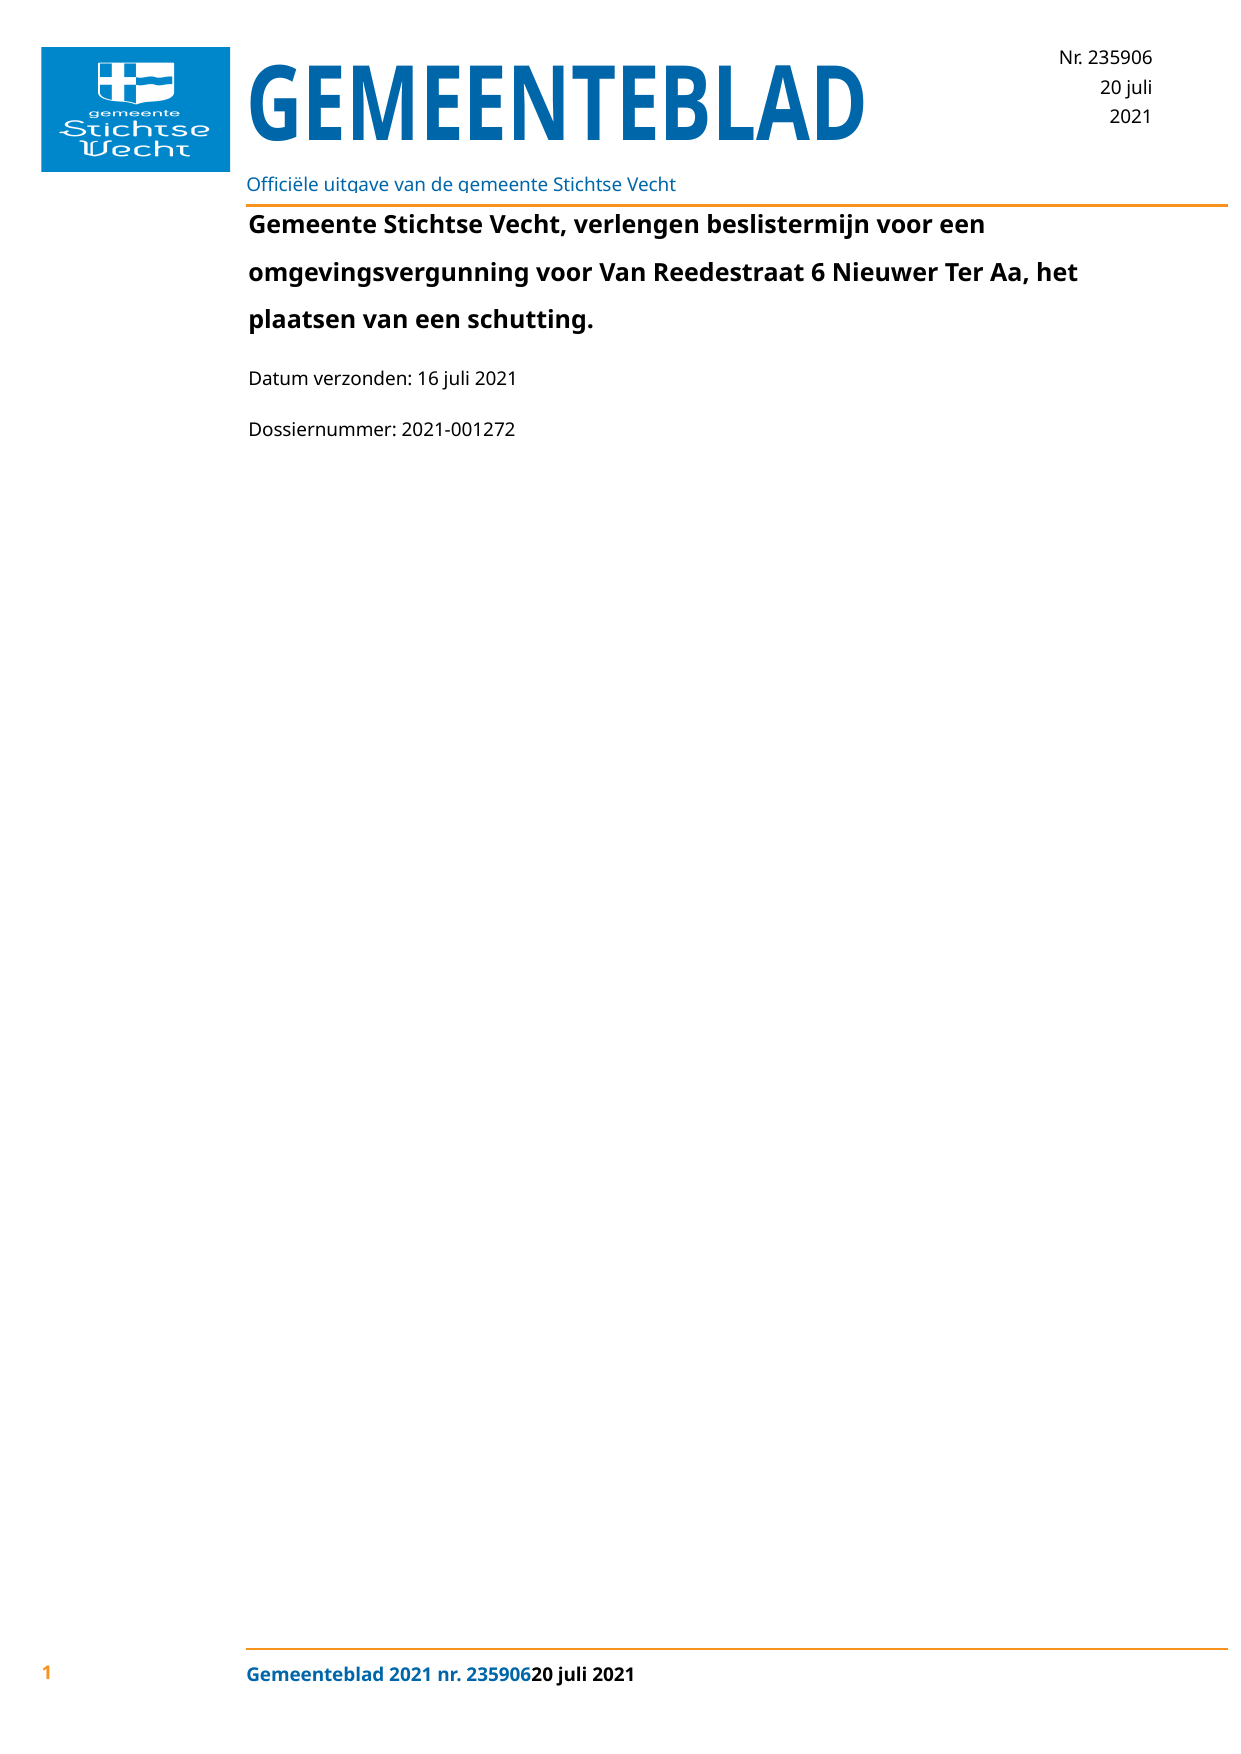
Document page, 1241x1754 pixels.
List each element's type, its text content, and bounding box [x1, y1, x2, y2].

text Datum verzonden: 16 juli 2021 [248, 366, 1152, 391]
text Dossiernummer: 2021-001272 [248, 416, 1152, 442]
picture [137, 63, 174, 103]
text Gemeente Stichtse Vecht, verlengen beslistermijn voor een omgevingsvergunning voor Van Reedestraat 6 Nieuwer Ter Aa, het plaatsen van een schutting. [248, 207, 1152, 336]
picture [99, 63, 135, 101]
